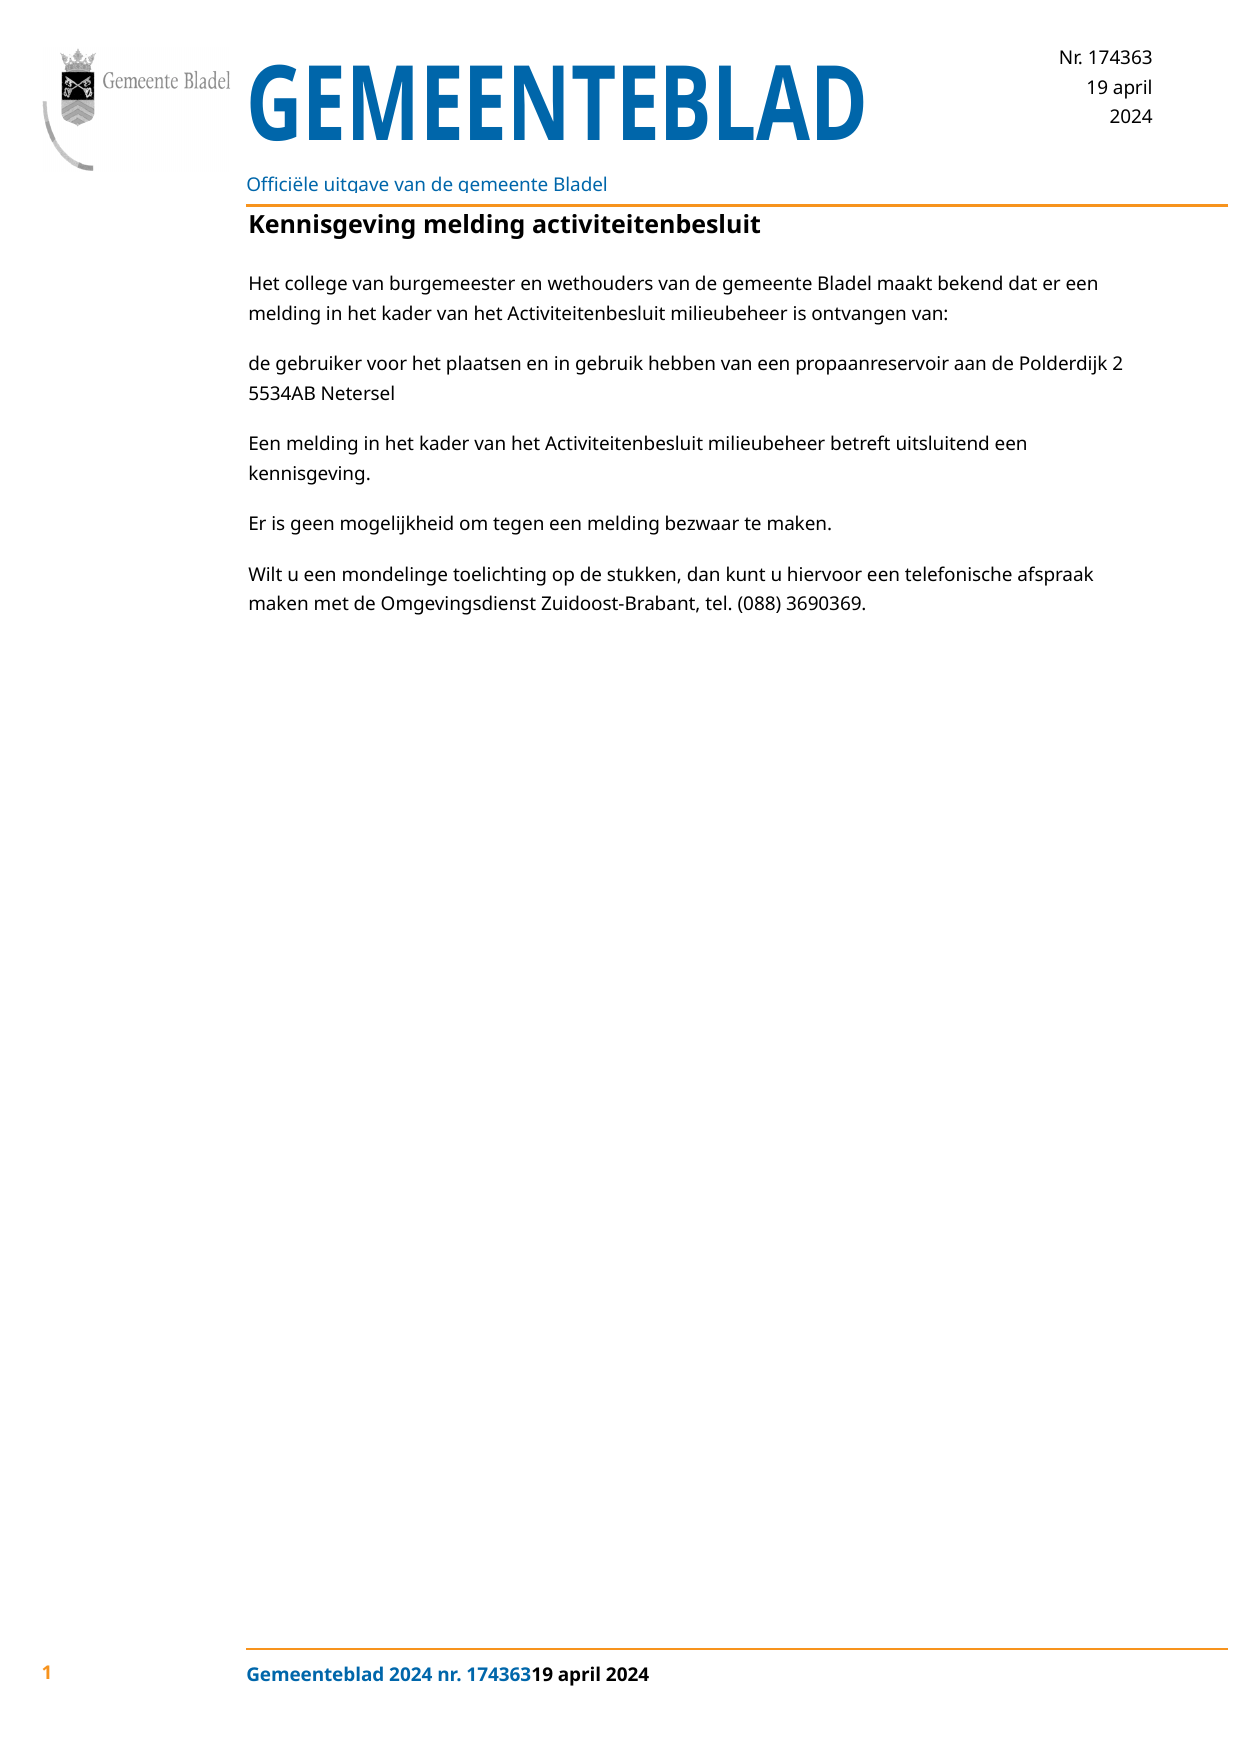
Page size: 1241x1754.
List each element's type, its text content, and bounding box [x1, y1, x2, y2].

text Kennisgeving melding activiteitenbesluit [248, 207, 1152, 241]
text Wilt u een mondelinge toelichting op de stukken, dan kunt u hiervoor een telefonische afspraak maken met de Omgevingsdienst Zuidoost-Brabant, tel. (088) 3690369. [248, 561, 1152, 616]
text Het college van burgemeester en wethouders van de gemeente Bladel maakt bekend dat er een melding in het kader van het Activiteitenbesluit milieubeheer is ontvangen van: [248, 270, 1152, 326]
text Een melding in het kader van het Activiteitenbesluit milieubeheer betreft uitsluitend een kennisgeving. [248, 430, 1152, 486]
text Er is geen mogelijkheid om tegen een melding bezwaar te maken. [248, 510, 1152, 536]
picture [41, 47, 231, 172]
text de gebruiker voor het plaatsen en in gebruik hebben van een propaanreservoir aan de Polderdijk 2 5534AB Netersel [248, 350, 1152, 406]
